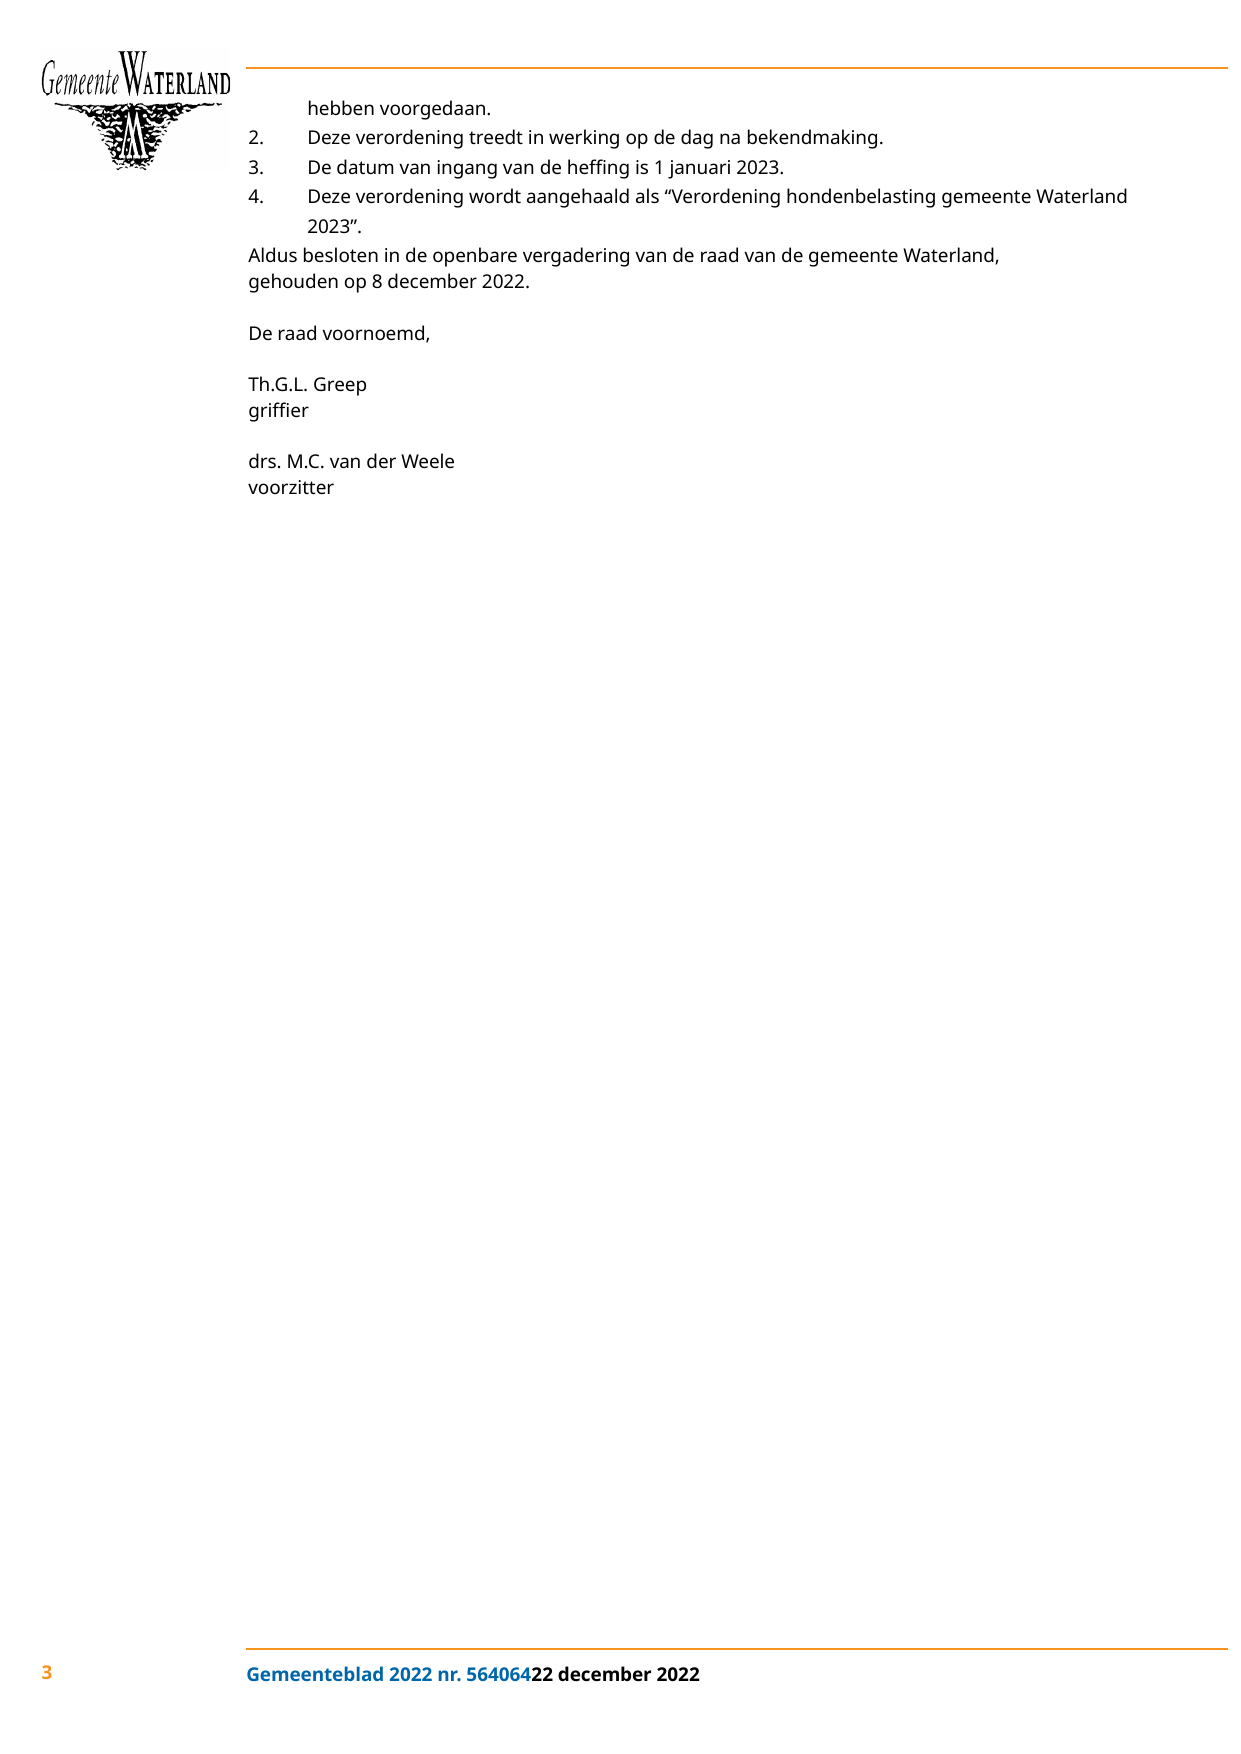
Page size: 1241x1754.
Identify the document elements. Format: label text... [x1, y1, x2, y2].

list hebben voorgedaan. [248, 95, 1152, 121]
list Deze verordening wordt aangehaald als “Verordening hondenbelasting gemeente Waterland 2023”. [248, 183, 1152, 239]
text gehouden op 8 december 2022. [248, 268, 1152, 294]
picture [41, 47, 231, 172]
text drs. M.C. van der Weele [248, 448, 1152, 474]
list Deze verordening treedt in werking op de dag na bekendmaking. [248, 124, 1152, 150]
text Aldus besloten in de openbare vergadering van de raad van de gemeente Waterland, [248, 243, 1152, 268]
text voorzitter [248, 474, 1152, 500]
text Th.G.L. Greep [248, 371, 1152, 397]
text De raad voornoemd, [248, 320, 1152, 346]
list De datum van ingang van de heffing is 1 januari 2023. [248, 154, 1152, 180]
text griffier [248, 397, 1152, 423]
